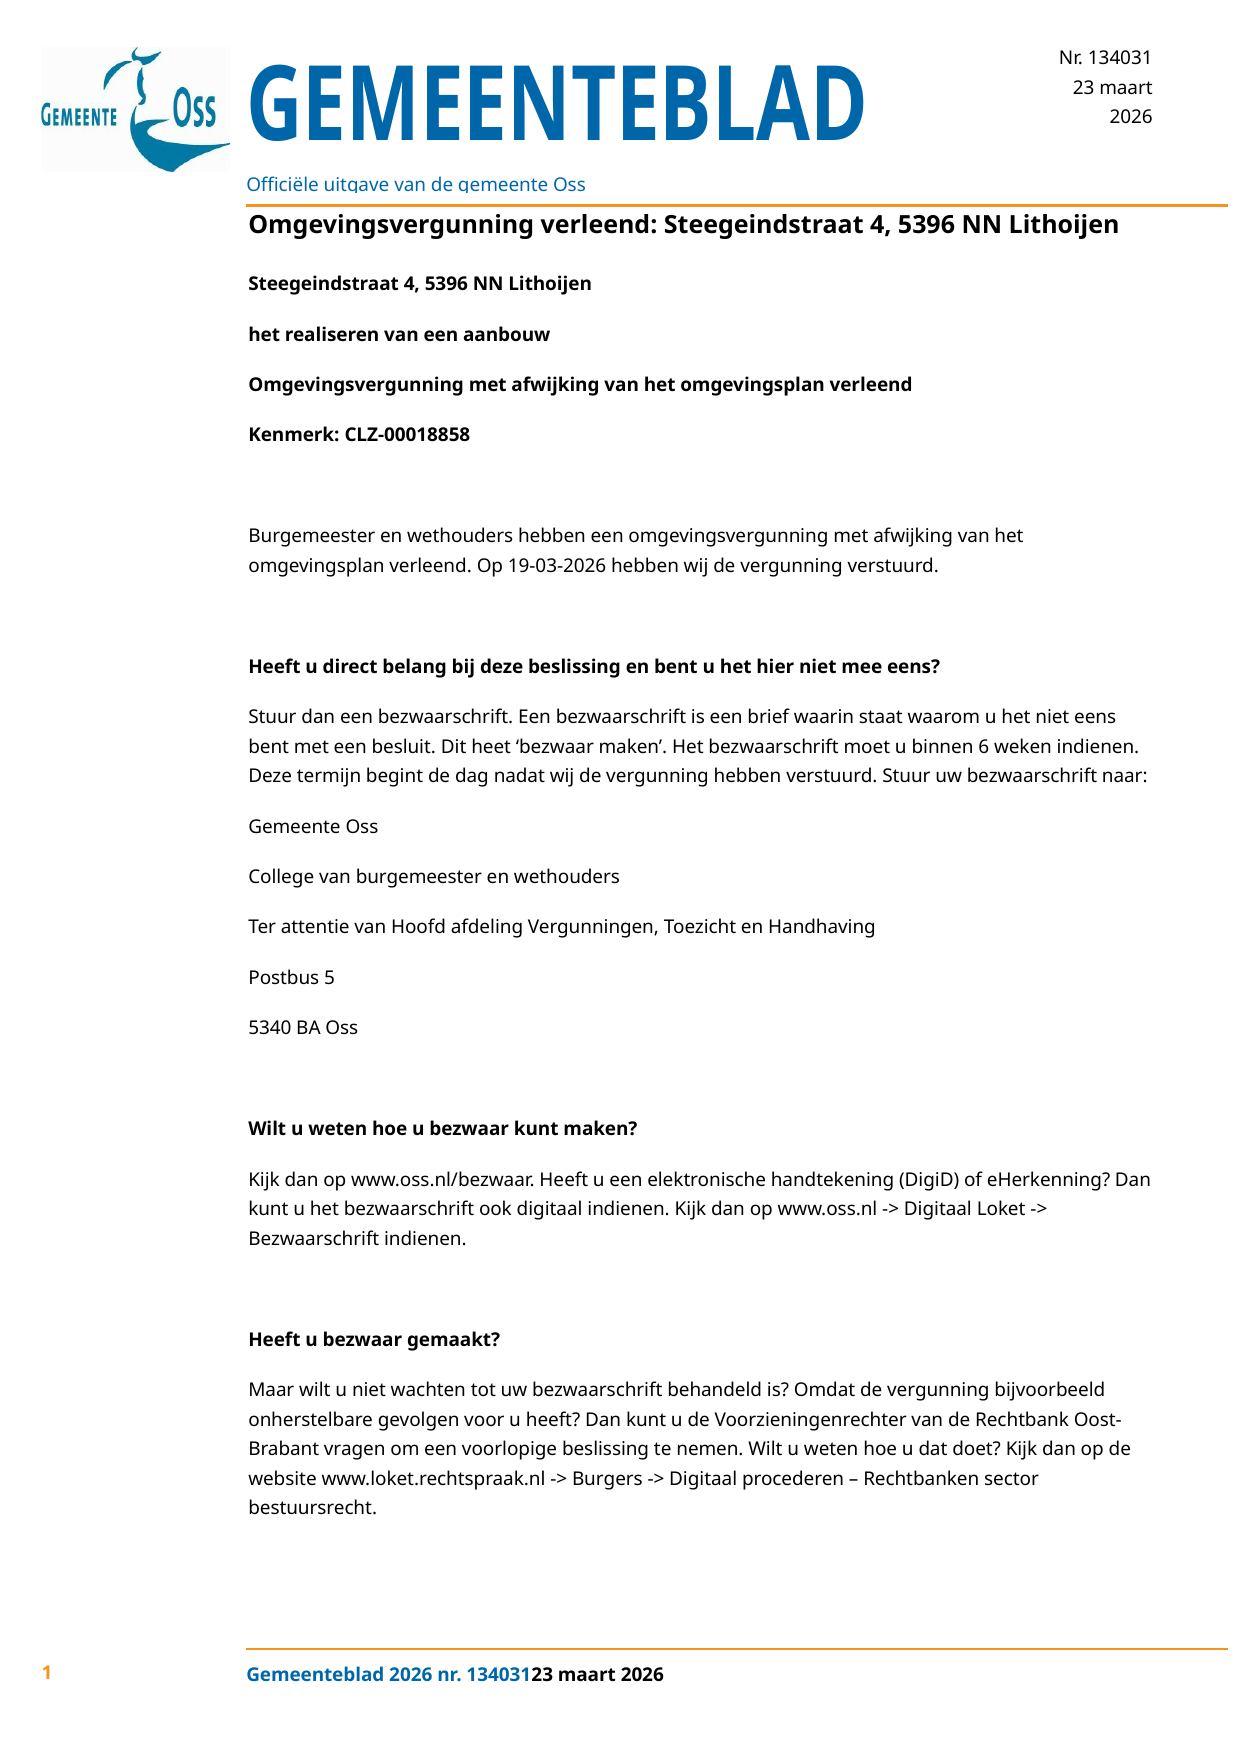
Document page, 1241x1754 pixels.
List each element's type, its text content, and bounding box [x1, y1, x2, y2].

text Ter attentie van Hoofd afdeling Vergunningen, Toezicht en Handhaving [248, 914, 1152, 939]
text Heeft u direct belang bij deze beslissing en bent u het hier niet mee eens? [248, 653, 1152, 678]
picture [41, 47, 231, 172]
text Gemeente Oss [248, 813, 1152, 838]
text College van burgemeester en wethouders [248, 863, 1152, 889]
text Burgemeester en wethouders hebben een omgevingsvergunning met afwijking van het omgevingsplan verleend. Op 19-03-2026 hebben wij de vergunning verstuurd. [248, 522, 1152, 578]
text Omgevingsvergunning verleend: Steegeindstraat 4, 5396 NN Lithoijen [248, 207, 1152, 241]
text Kenmerk: CLZ-00018858 [248, 422, 1152, 447]
text Steegeindstraat 4, 5396 NN Lithoijen [248, 270, 1152, 296]
text Wilt u weten hoe u bezwaar kunt maken? [248, 1115, 1152, 1141]
text 5340 BA Oss [248, 1014, 1152, 1040]
text Postbus 5 [248, 964, 1152, 990]
text Maar wilt u niet wachten tot uw bezwaarschrift behandeld is? Omdat de vergunning bijvoorbeeld onherstelbare gevolgen voor u heeft? Dan kunt u de Voorzieningenrechter van de Rechtbank Oost-Brabant vragen om een voorlopige beslissing te nemen. Wilt u weten hoe u dat doet? Kijk dan op de website www.loket.rechtspraak.nl -> Burgers -> Digitaal procederen – Rechtbanken sector bestuursrecht. [248, 1376, 1152, 1520]
text het realiseren van een aanbouw [248, 321, 1152, 346]
text Stuur dan een bezwaarschrift. Een bezwaarschrift is een brief waarin staat waarom u het niet eens bent met een besluit. Dit heet ‘bezwaar maken’. Het bezwaarschrift moet u binnen 6 weken indienen. Deze termijn begint de dag nadat wij de vergunning hebben verstuurd. Stuur uw bezwaarschrift naar: [248, 703, 1152, 788]
text Heeft u bezwaar gemaakt? [248, 1326, 1152, 1351]
text Kijk dan op www.oss.nl/bezwaar. Heeft u een elektronische handtekening (DigiD) of eHerkenning? Dan kunt u het bezwaarschrift ook digitaal indienen. Kijk dan op www.oss.nl -> Digitaal Loket -> Bezwaarschrift indienen. [248, 1166, 1152, 1251]
text Omgevingsvergunning met afwijking van het omgevingsplan verleend [248, 371, 1152, 397]
